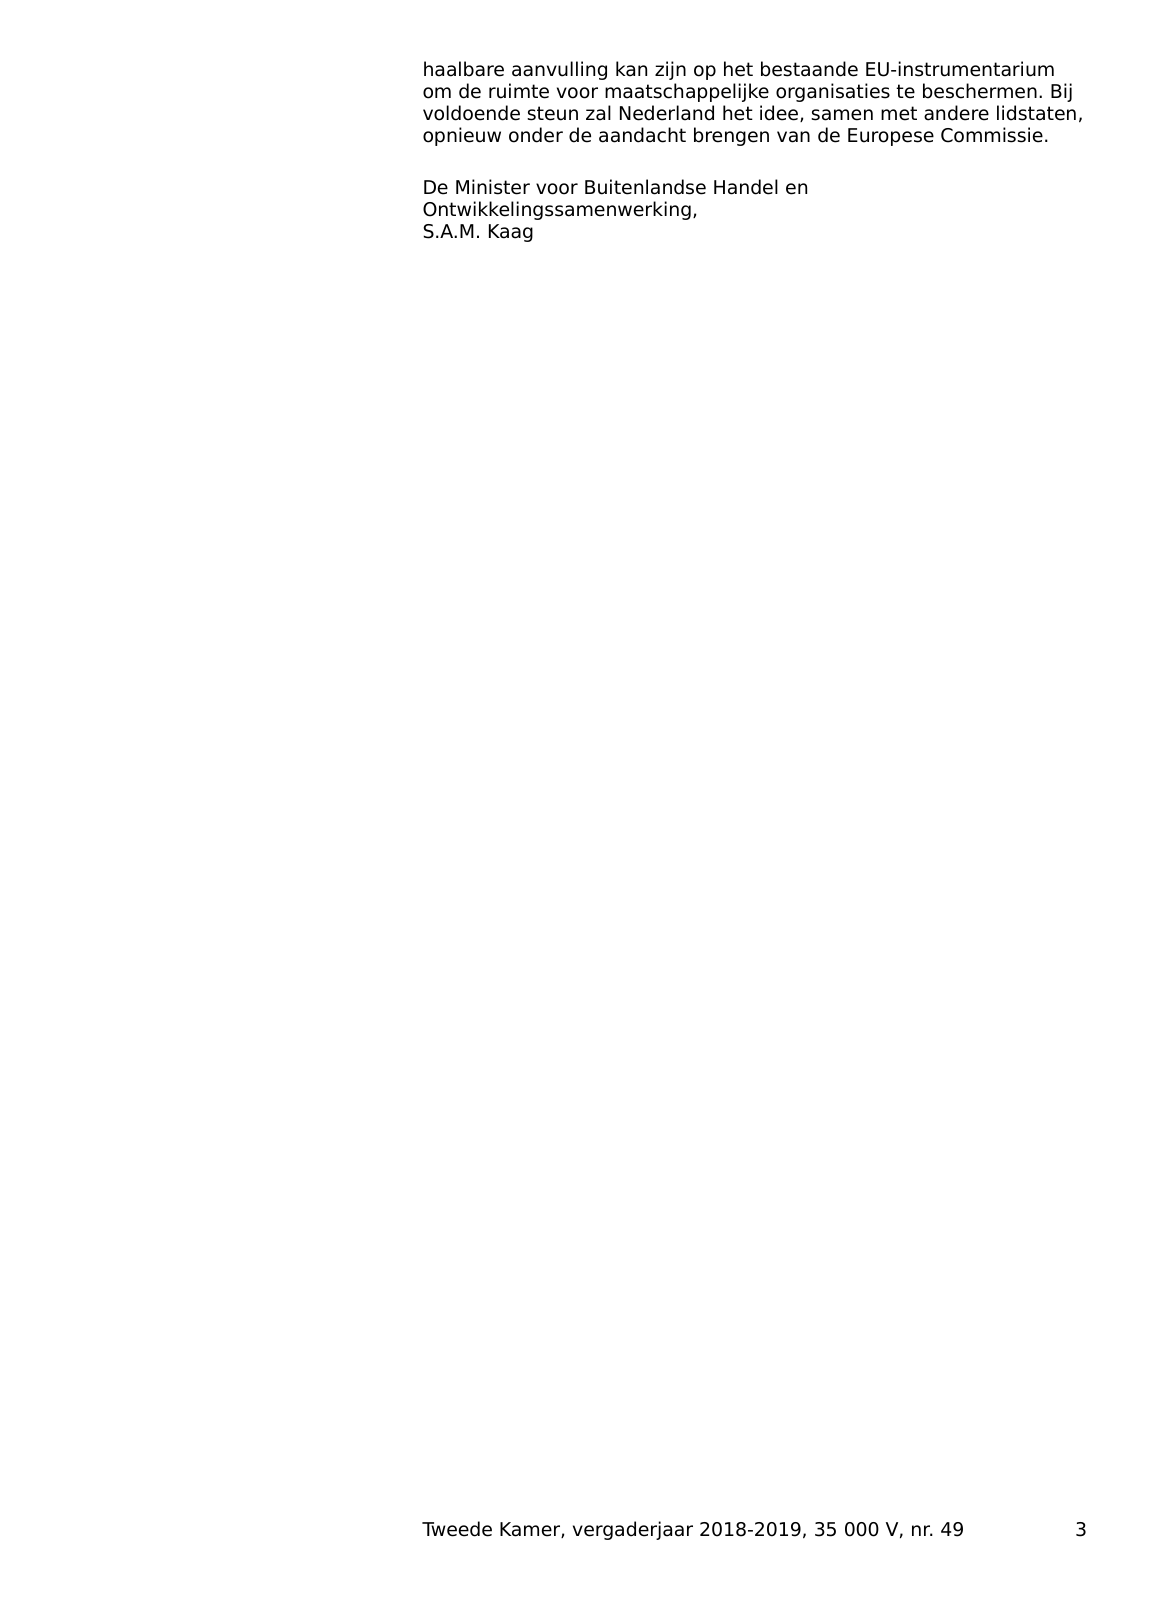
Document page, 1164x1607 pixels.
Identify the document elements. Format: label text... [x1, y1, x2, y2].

text De Minister voor Buitenlandse Handel en Ontwikkelingssamenwerking, S.A.M. Kaag [422, 177, 1087, 243]
text haalbare aanvulling kan zijn op het bestaande EU-instrumentarium om de ruimte voor maatschappelijke organisaties te beschermen. Bij voldoende steun zal Nederland het idee, samen met andere lidstaten, opnieuw onder de aandacht brengen van de Europese Commissie. [422, 59, 1087, 147]
